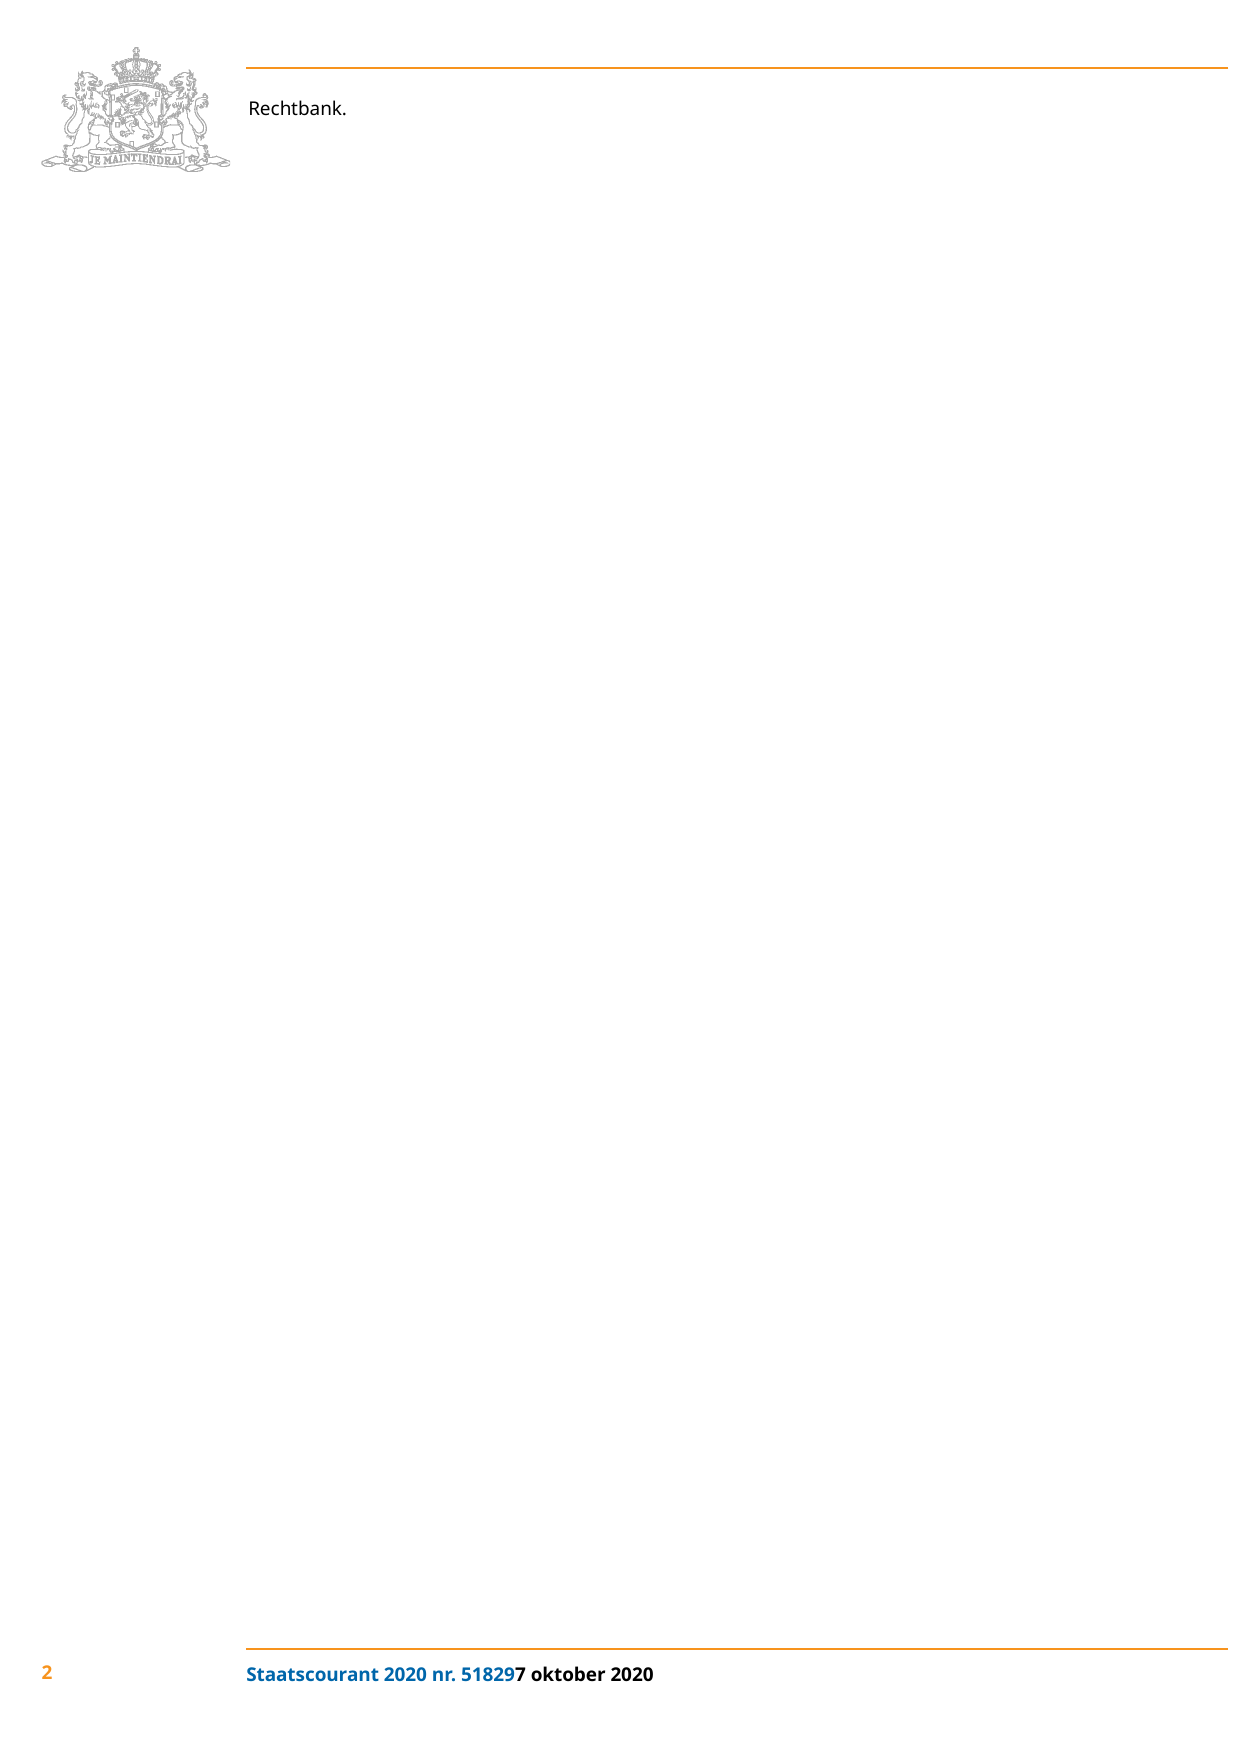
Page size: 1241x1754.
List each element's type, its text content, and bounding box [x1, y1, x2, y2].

text Rechtbank. [248, 95, 1152, 121]
picture [41, 47, 231, 172]
